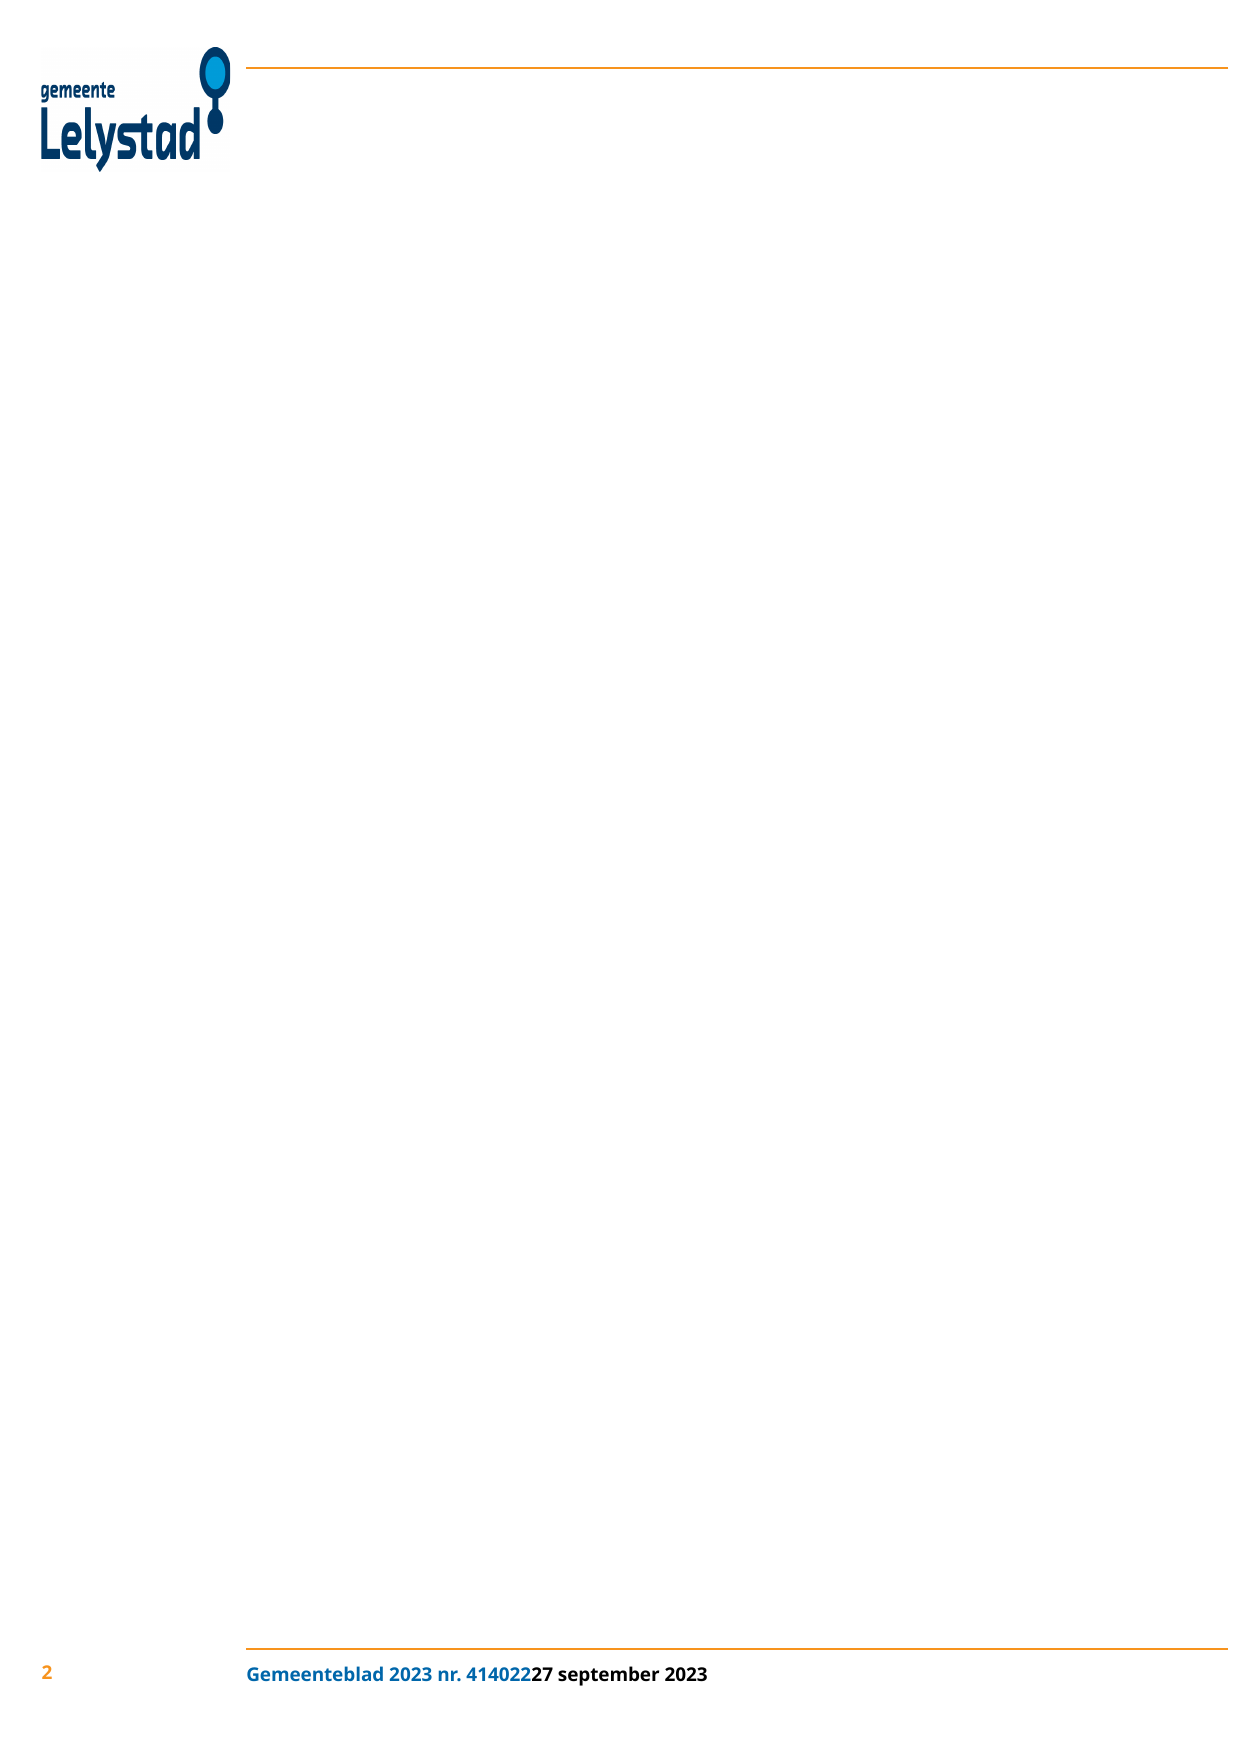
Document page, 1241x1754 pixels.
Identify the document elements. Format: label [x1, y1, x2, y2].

picture [41, 47, 231, 172]
